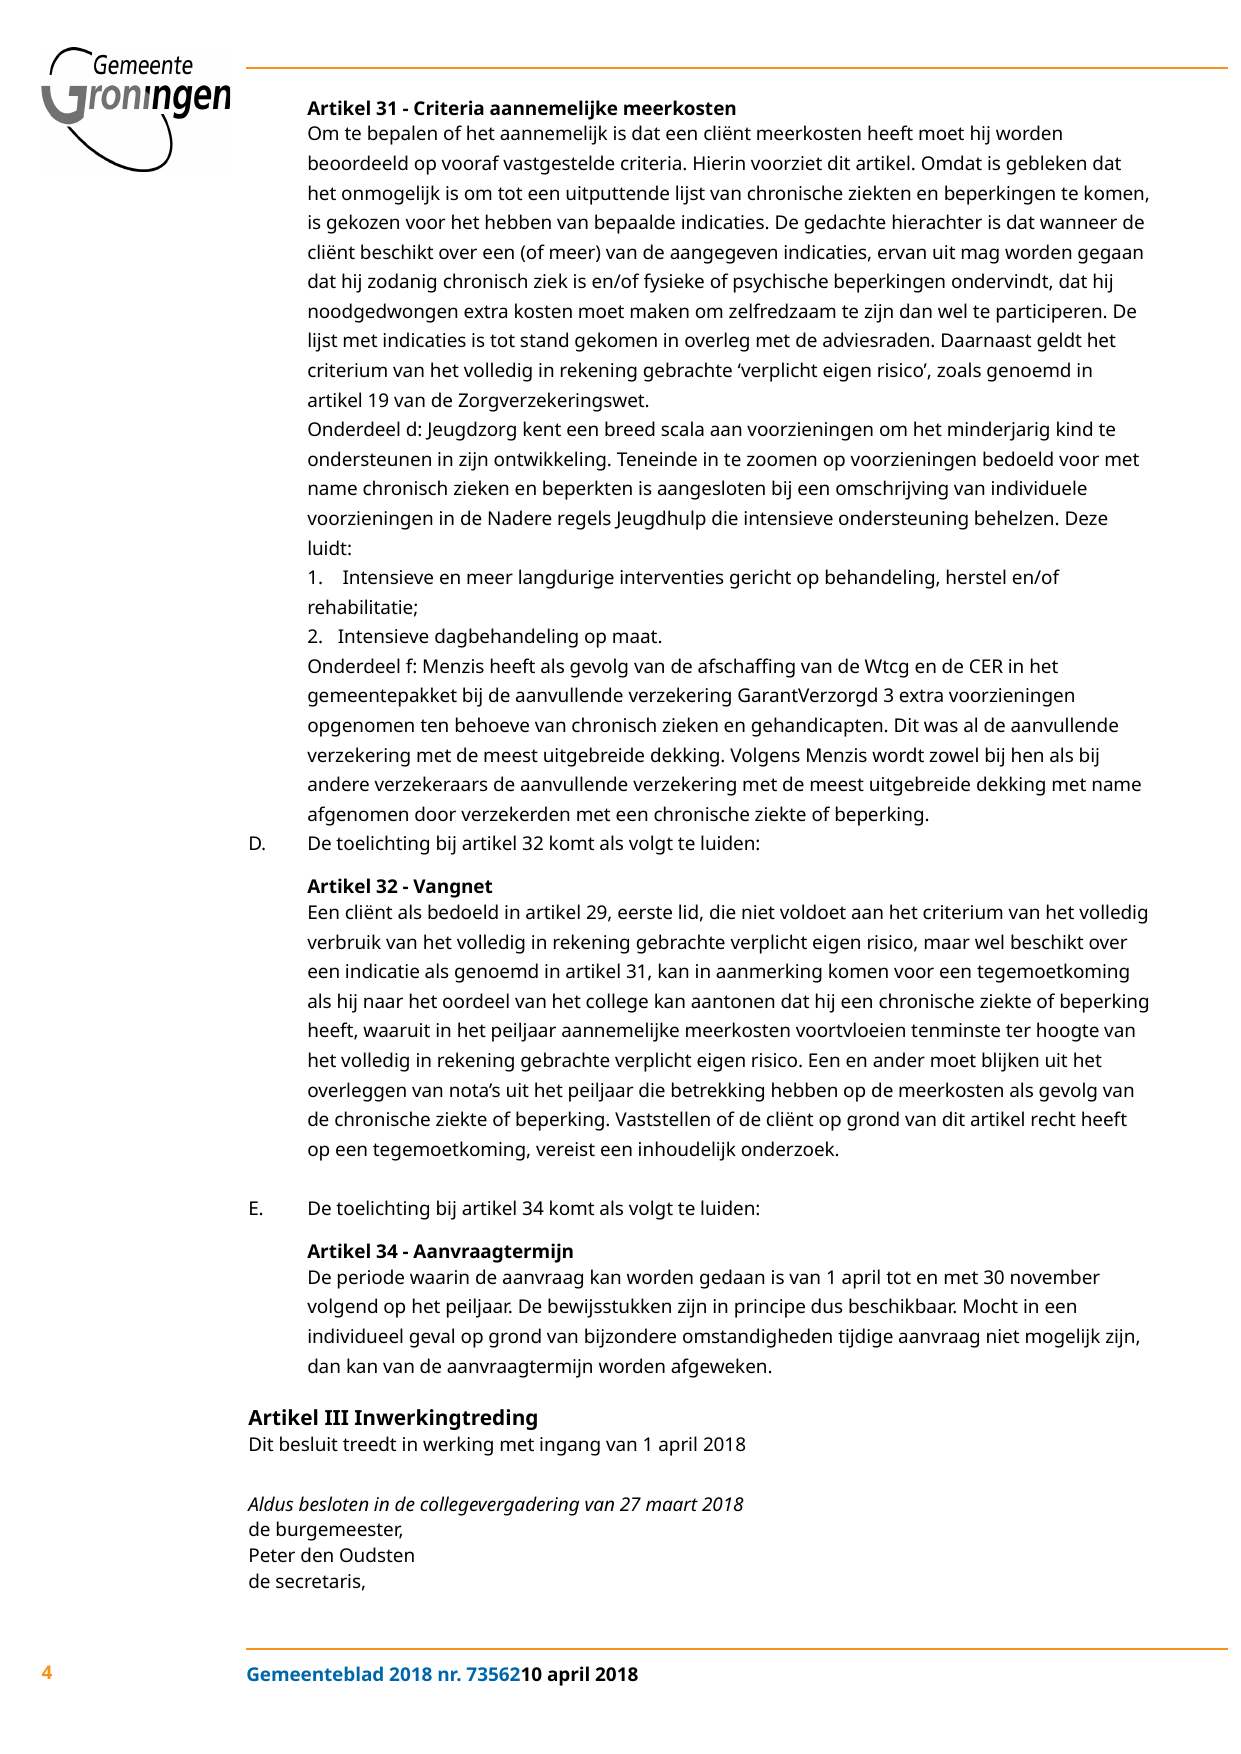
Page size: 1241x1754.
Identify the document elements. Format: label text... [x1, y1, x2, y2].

list Om te bepalen of het aannemelijk is dat een cliënt meerkosten heeft moet hij worden beoordeeld op vooraf vastgestelde criteria. Hierin voorziet dit artikel. Omdat is gebleken dat het onmogelijk is om tot een uitputtende lijst van chronische ziekten en beperkingen te komen, is gekozen voor het hebben van bepaalde indicaties. De gedachte hierachter is dat wanneer de cliënt beschikt over een (of meer) van de aangegeven indicaties, ervan uit mag worden gegaan dat hij zodanig chronisch ziek is en/of fysieke of psychische beperkingen ondervindt, dat hij noodgedwongen extra kosten moet maken om zelfredzaam te zijn dan wel te participeren. De lijst met indicaties is tot stand gekomen in overleg met de adviesraden. Daarnaast geldt het criterium van het volledig in rekening gebrachte ‘verplicht eigen risico’, zoals genoemd in artikel 19 van de Zorgverzekeringswet. [248, 121, 1152, 412]
text Aldus besloten in de collegevergadering van 27 maart 2018 [248, 1491, 1152, 1517]
list De toelichting bij artikel 34 komt als volgt te luiden: [248, 1195, 1152, 1221]
list Artikel 34 - Aanvraagtermijn [248, 1238, 1152, 1264]
text Artikel III Inwerkingtreding [248, 1403, 1152, 1432]
list Een cliënt als bedoeld in artikel 29, eerste lid, die niet voldoet aan het criterium van het volledig verbruik van het volledig in rekening gebrachte verplicht eigen risico, maar wel beschikt over een indicatie als genoemd in artikel 31, kan in aanmerking komen voor een tegemoetkoming als hij naar het oordeel van het college kan aantonen dat hij een chronische ziekte of beperking heeft, waaruit in het peiljaar aannemelijke meerkosten voortvloeien tenminste ter hoogte van het volledig in rekening gebrachte verplicht eigen risico. Een en ander moet blijken uit het overleggen van nota’s uit het peiljaar die betrekking hebben op de meerkosten als gevolg van de chronische ziekte of beperking. Vaststellen of de cliënt op grond van dit artikel recht heeft op een tegemoetkoming, vereist een inhoudelijk onderzoek. [248, 899, 1152, 1162]
picture [41, 47, 231, 172]
list Onderdeel f: Menzis heeft als gevolg van de afschaffing van de Wtcg en de CER in het gemeentepakket bij de aanvullende verzekering GarantVerzorgd 3 extra voorzieningen opgenomen ten behoeve van chronisch zieken en gehandicapten. Dit was al de aanvullende verzekering met de meest uitgebreide dekking. Volgens Menzis wordt zowel bij hen als bij andere verzekeraars de aanvullende verzekering met de meest uitgebreide dekking met name afgenomen door verzekerden met een chronische ziekte of beperking. [248, 653, 1152, 827]
list Artikel 32 - Vangnet [248, 874, 1152, 899]
text de burgemeester, [248, 1517, 1152, 1542]
list 1. Intensieve en meer langdurige interventies gericht op behandeling, herstel en/of rehabilitatie; [248, 564, 1152, 619]
list 2. Intensieve dagbehandeling op maat. [248, 623, 1152, 649]
text Dit besluit treedt in werking met ingang van 1 april 2018 [248, 1432, 1152, 1457]
text de secretaris, [248, 1568, 1152, 1594]
list Artikel 31 - Criteria aannemelijke meerkosten [248, 95, 1152, 121]
list De toelichting bij artikel 32 komt als volgt te luiden: [248, 831, 1152, 856]
list De periode waarin de aanvraag kan worden gedaan is van 1 april tot en met 30 november volgend op het peiljaar. De bewijsstukken zijn in principe dus beschikbaar. Mocht in een individueel geval op grond van bijzondere omstandigheden tijdige aanvraag niet mogelijk zijn, dan kan van de aanvraagtermijn worden afgeweken. [248, 1264, 1152, 1378]
text Peter den Oudsten [248, 1542, 1152, 1568]
list Onderdeel d: Jeugdzorg kent een breed scala aan voorzieningen om het minderjarig kind te ondersteunen in zijn ontwikkeling. Teneinde in te zoomen op voorzieningen bedoeld voor met name chronisch zieken en beperkten is aangesloten bij een omschrijving van individuele voorzieningen in de Nadere regels Jeugdhulp die intensieve ondersteuning behelzen. Deze luidt: [248, 416, 1152, 560]
